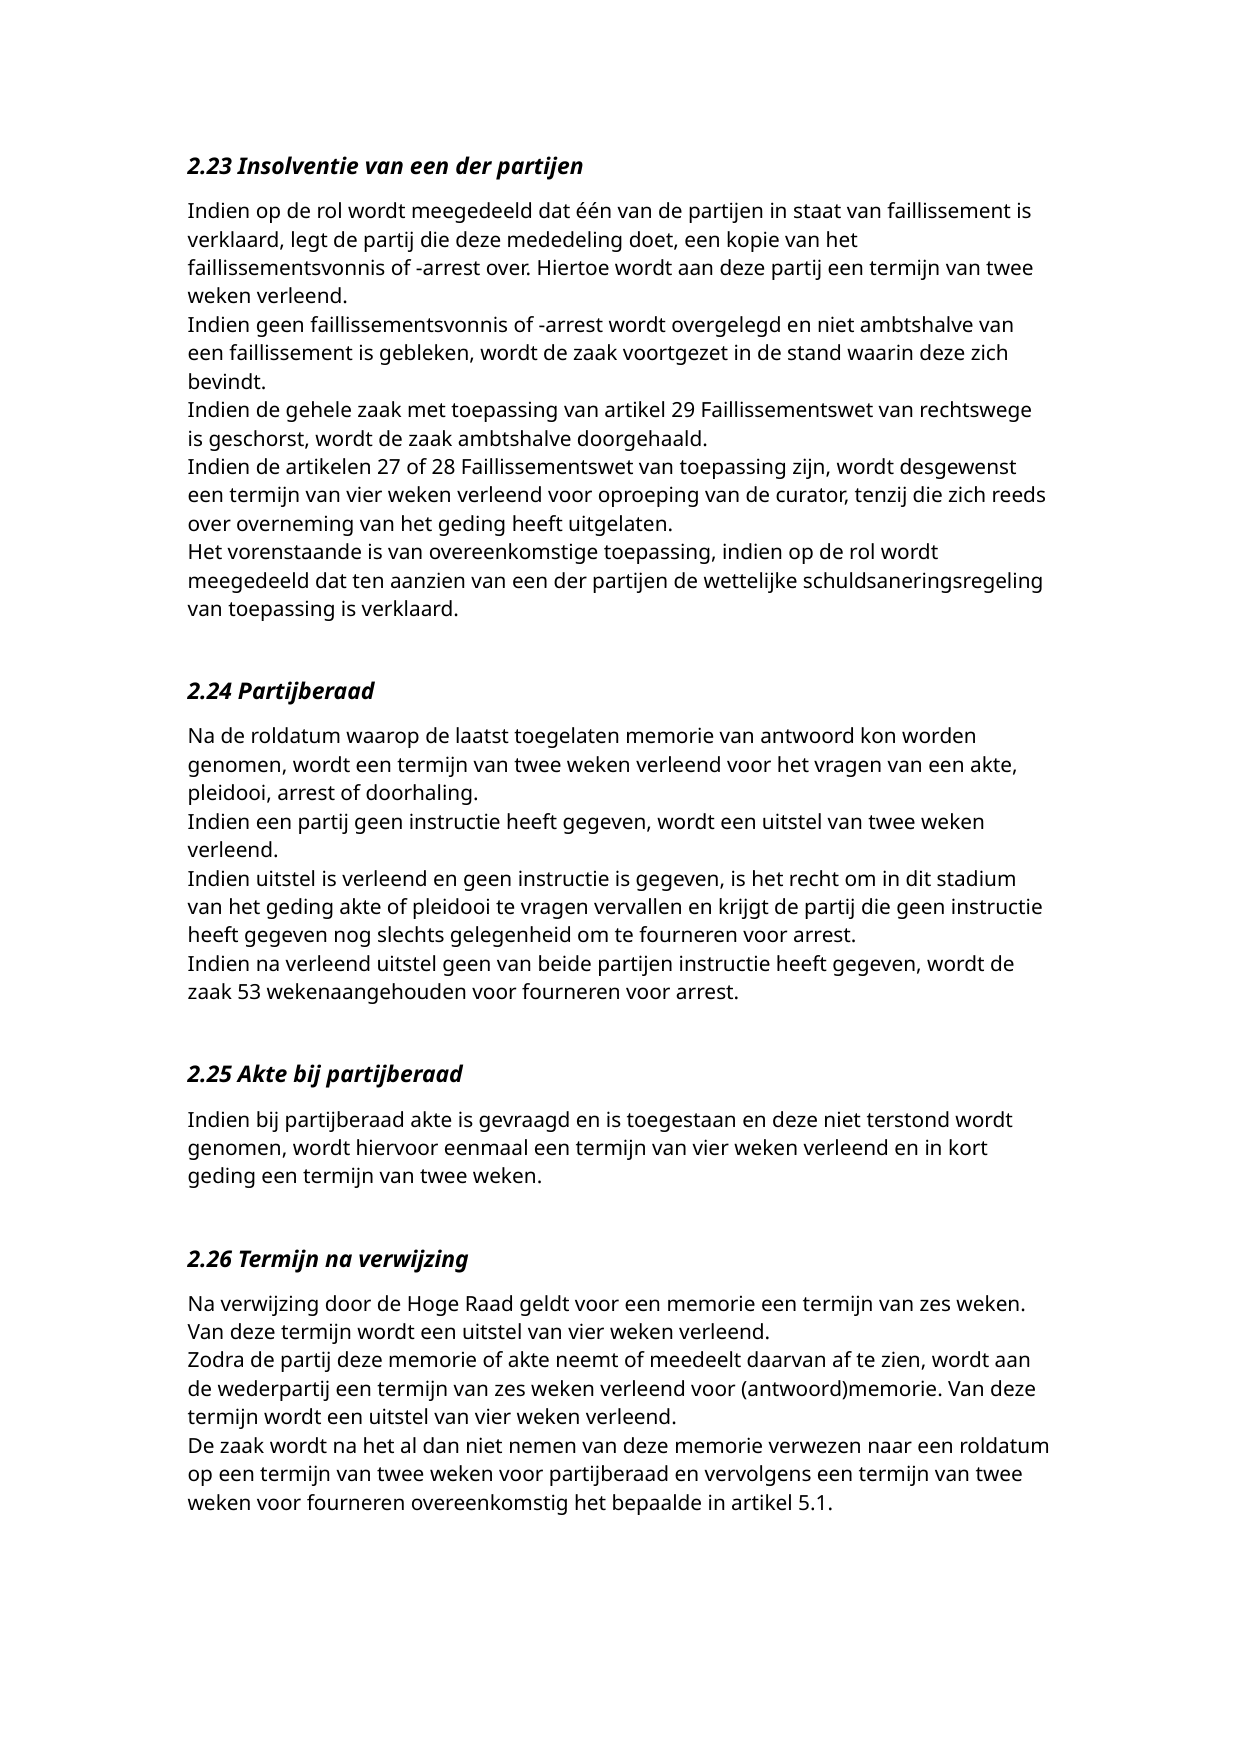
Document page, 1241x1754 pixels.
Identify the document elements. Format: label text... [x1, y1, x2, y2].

text Indien uitstel is verleend en geen instructie is gegeven, is het recht om in dit stadium van het geding akte of pleidooi te vragen vervallen en krijgt de partij die geen instructie heeft gegeven nog slechts gelegenheid om te fourneren voor arrest. [187, 864, 1053, 949]
subtitle 2.24 Partijberaad [187, 675, 1053, 707]
text Indien de gehele zaak met toepassing van artikel 29 Faillissementswet van rechtswege is geschorst, wordt de zaak ambtshalve doorgehaald. [187, 395, 1053, 452]
text Indien een partij geen instructie heeft gegeven, wordt een uitstel van twee weken verleend. [187, 807, 1053, 864]
subtitle 2.23 Insolventie van een der partijen [187, 150, 1053, 181]
text De zaak wordt na het al dan niet nemen van deze memorie verwezen naar een roldatum op een termijn van twee weken voor partijberaad en vervolgens een termijn van twee weken voor fourneren overeenkomstig het bepaalde in artikel 5.1. [187, 1431, 1053, 1516]
text Na de roldatum waarop de laatst toegelaten memorie van antwoord kon worden genomen, wordt een termijn van twee weken verleend voor het vragen van een akte, pleidooi, arrest of doorhaling. [187, 722, 1053, 807]
text Indien na verleend uitstel geen van beide partijen instructie heeft gegeven, wordt de zaak 53 wekenaangehouden voor fourneren voor arrest. [187, 949, 1053, 1006]
text Zodra de partij deze memorie of akte neemt of meedeelt daarvan af te zien, wordt aan de wederpartij een termijn van zes weken verleend voor (antwoord)memorie. Van deze termijn wordt een uitstel van vier weken verleend. [187, 1346, 1053, 1431]
subtitle 2.26 Termijn na verwijzing [187, 1242, 1053, 1274]
text Indien bij partijberaad akte is gevraagd en is toegestaan en deze niet terstond wordt genomen, wordt hiervoor eenmaal een termijn van vier weken verleend en in kort geding een termijn van twee weken. [187, 1105, 1053, 1190]
text Na verwijzing door de Hoge Raad geldt voor een memorie een termijn van zes weken. Van deze termijn wordt een uitstel van vier weken verleend. [187, 1289, 1053, 1346]
text Indien geen faillissementsvonnis of -arrest wordt overgelegd en niet ambtshalve van een faillissement is gebleken, wordt de zaak voortgezet in de stand waarin deze zich bevindt. [187, 310, 1053, 395]
text Indien de artikelen 27 of 28 Faillissementswet van toepassing zijn, wordt desgewenst een termijn van vier weken verleend voor oproeping van de curator, tenzij die zich reeds over overneming van het geding heeft uitgelaten. [187, 452, 1053, 537]
text Het vorenstaande is van overeenkomstige toepassing, indien op de rol wordt meegedeeld dat ten aanzien van een der partijen de wettelijke schuldsaneringsregeling van toepassing is verklaard. [187, 537, 1053, 623]
subtitle 2.25 Akte bij partijberaad [187, 1058, 1053, 1090]
text Indien op de rol wordt meegedeeld dat één van de partijen in staat van faillissement is verklaard, legt de partij die deze mededeling doet, een kopie van het faillissementsvonnis of -arrest over. Hiertoe wordt aan deze partij een termijn van twee weken verleend. [187, 196, 1053, 310]
